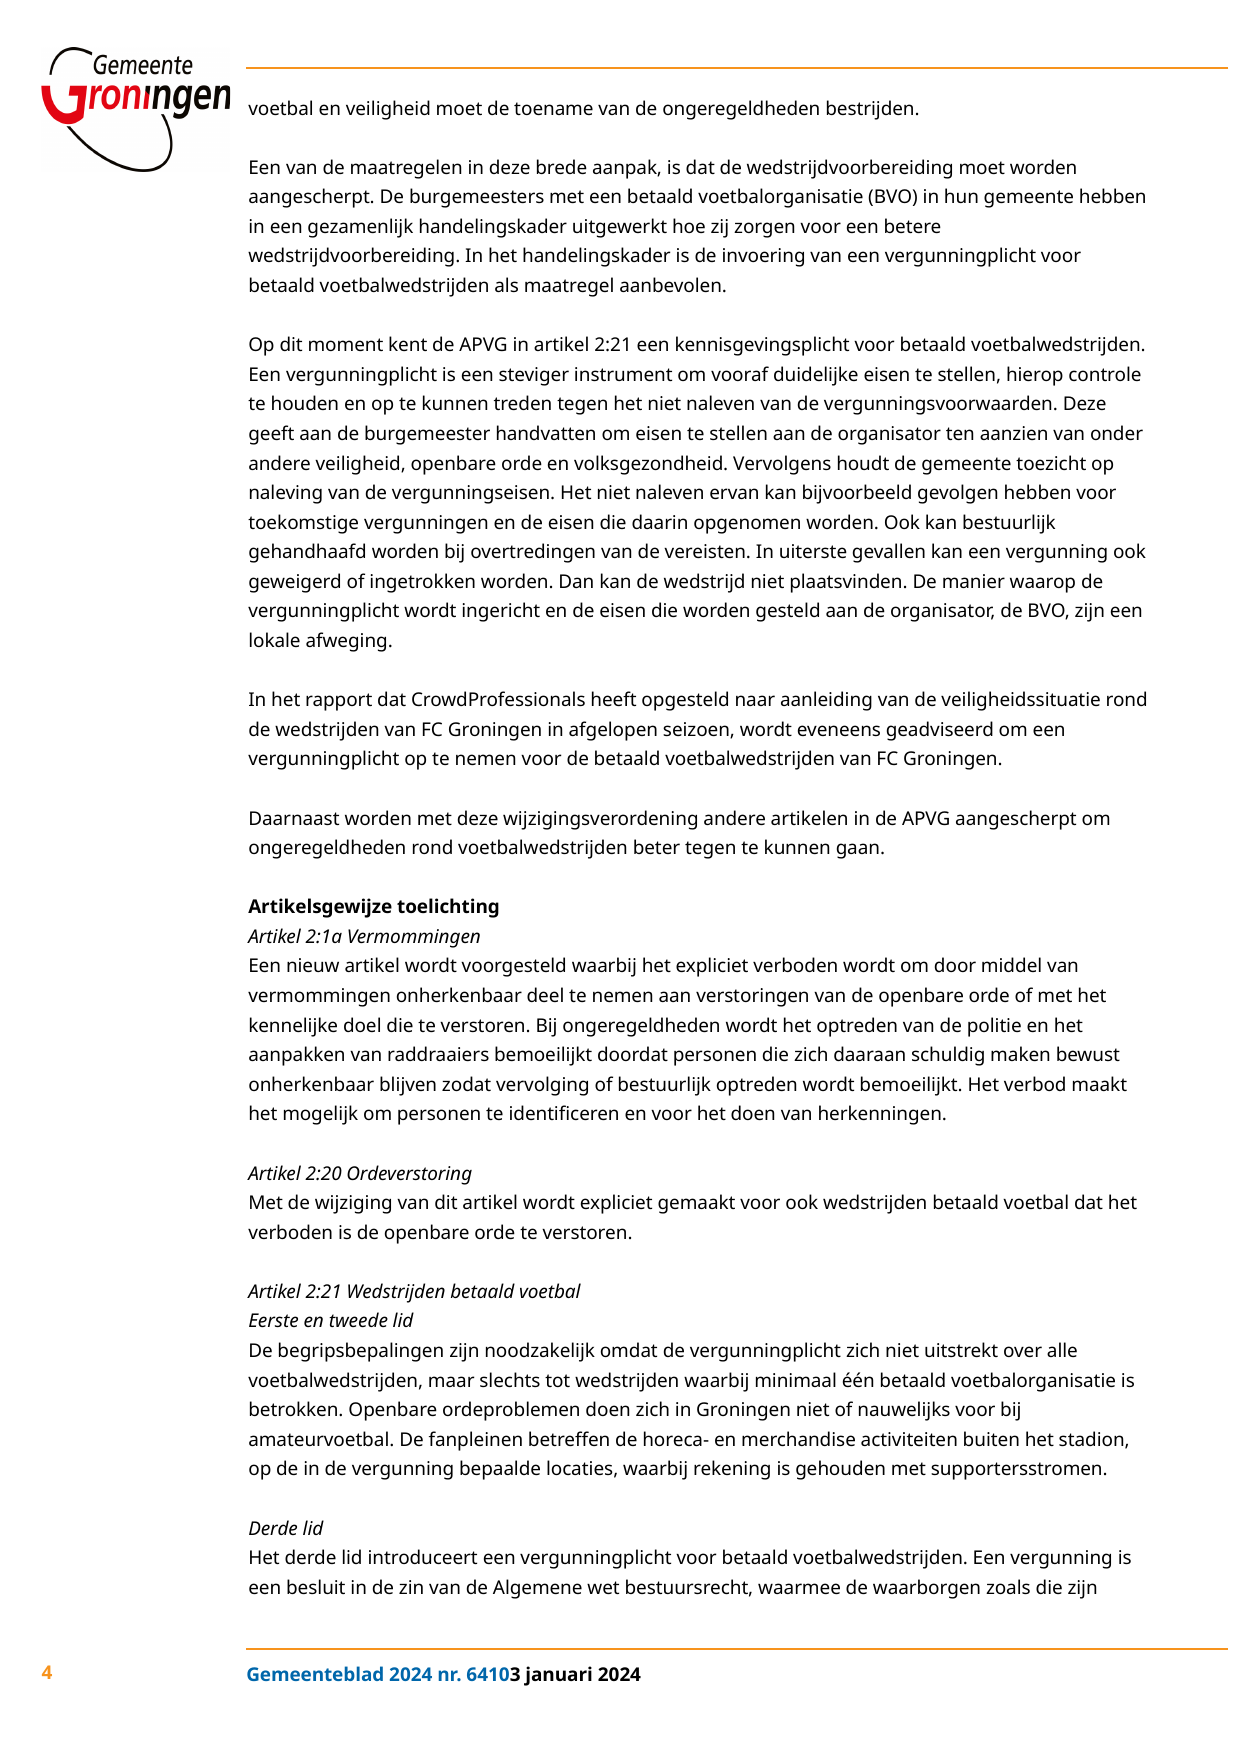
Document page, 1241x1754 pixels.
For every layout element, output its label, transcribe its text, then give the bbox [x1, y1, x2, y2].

text Eerste en tweede lid [248, 1308, 1152, 1333]
text Daarnaast worden met deze wijzigingsverordening andere artikelen in de APVG aangescherpt om ongeregeldheden rond voetbalwedstrijden beter tegen te kunnen gaan. [248, 805, 1152, 860]
text Op dit moment kent de APVG in artikel 2:21 een kennisgevingsplicht voor betaald voetbalwedstrijden. Een vergunningplicht is een steviger instrument om vooraf duidelijke eisen te stellen, hierop controle te houden en op te kunnen treden tegen het niet naleven van de vergunningsvoorwaarden. Deze geeft aan de burgemeester handvatten om eisen te stellen aan de organisator ten aanzien van onder andere veiligheid, openbare orde en volksgezondheid. Vervolgens houdt de gemeente toezicht op naleving van de vergunningseisen. Het niet naleven ervan kan bijvoorbeeld gevolgen hebben voor toekomstige vergunningen en de eisen die daarin opgenomen worden. Ook kan bestuurlijk gehandhaafd worden bij overtredingen van de vereisten. In uiterste gevallen kan een vergunning ook geweigerd of ingetrokken worden. Dan kan de wedstrijd niet plaatsvinden. De manier waarop de vergunningplicht wordt ingericht en de eisen die worden gesteld aan de organisator, de BVO, zijn een lokale afweging. [248, 331, 1152, 653]
text Artikel 2:20 Ordeverstoring [248, 1160, 1152, 1186]
text In het rapport dat CrowdProfessionals heeft opgesteld naar aanleiding van de veiligheidssituatie rond de wedstrijden van FC Groningen in afgelopen seizoen, wordt eveneens geadviseerd om een vergunningplicht op te nemen voor de betaald voetbalwedstrijden van FC Groningen. [248, 686, 1152, 771]
picture [41, 47, 231, 172]
text Een nieuw artikel wordt voorgesteld waarbij het expliciet verboden wordt om door middel van vermommingen onherkenbaar deel te nemen aan verstoringen van de openbare orde of met het kennelijke doel die te verstoren. Bij ongeregeldheden wordt het optreden van de politie en het aanpakken van raddraaiers bemoeilijkt doordat personen die zich daaraan schuldig maken bewust onherkenbaar blijven zodat vervolging of bestuurlijk optreden wordt bemoeilijkt. Het verbod maakt het mogelijk om personen te identificeren en voor het doen van herkenningen. [248, 953, 1152, 1126]
text Een van de maatregelen in deze brede aanpak, is dat de wedstrijdvoorbereiding moet worden aangescherpt. De burgemeesters met een betaald voetbalorganisatie (BVO) in hun gemeente hebben in een gezamenlijk handelingskader uitgewerkt hoe zij zorgen voor een betere wedstrijdvoorbereiding. In het handelingskader is de invoering van een vergunningplicht voor betaald voetbalwedstrijden als maatregel aanbevolen. [248, 154, 1152, 298]
text Met de wijziging van dit artikel wordt expliciet gemaakt voor ook wedstrijden betaald voetbal dat het verboden is de openbare orde te verstoren. [248, 1189, 1152, 1245]
text Het derde lid introduceert een vergunningplicht voor betaald voetbalwedstrijden. Een vergunning is een besluit in de zin van de Algemene wet bestuursrecht, waarmee de waarborgen zoals die zijn [248, 1544, 1152, 1600]
text Artikel 2:1a Vermommingen [248, 923, 1152, 949]
text Artikel 2:21 Wedstrijden betaald voetbal [248, 1278, 1152, 1304]
text voetbal en veiligheid moet de toename van de ongeregeldheden bestrijden. [248, 95, 1152, 121]
text Artikelsgewijze toelichting [248, 893, 1152, 919]
text Derde lid [248, 1515, 1152, 1541]
text De begripsbepalingen zijn noodzakelijk omdat de vergunningplicht zich niet uitstrekt over alle voetbalwedstrijden, maar slechts tot wedstrijden waarbij minimaal één betaald voetbalorganisatie is betrokken. Openbare ordeproblemen doen zich in Groningen niet of nauwelijks voor bij amateurvoetbal. De fanpleinen betreffen de horeca- en merchandise activiteiten buiten het stadion, op de in de vergunning bepaalde locaties, waarbij rekening is gehouden met supportersstromen. [248, 1337, 1152, 1481]
